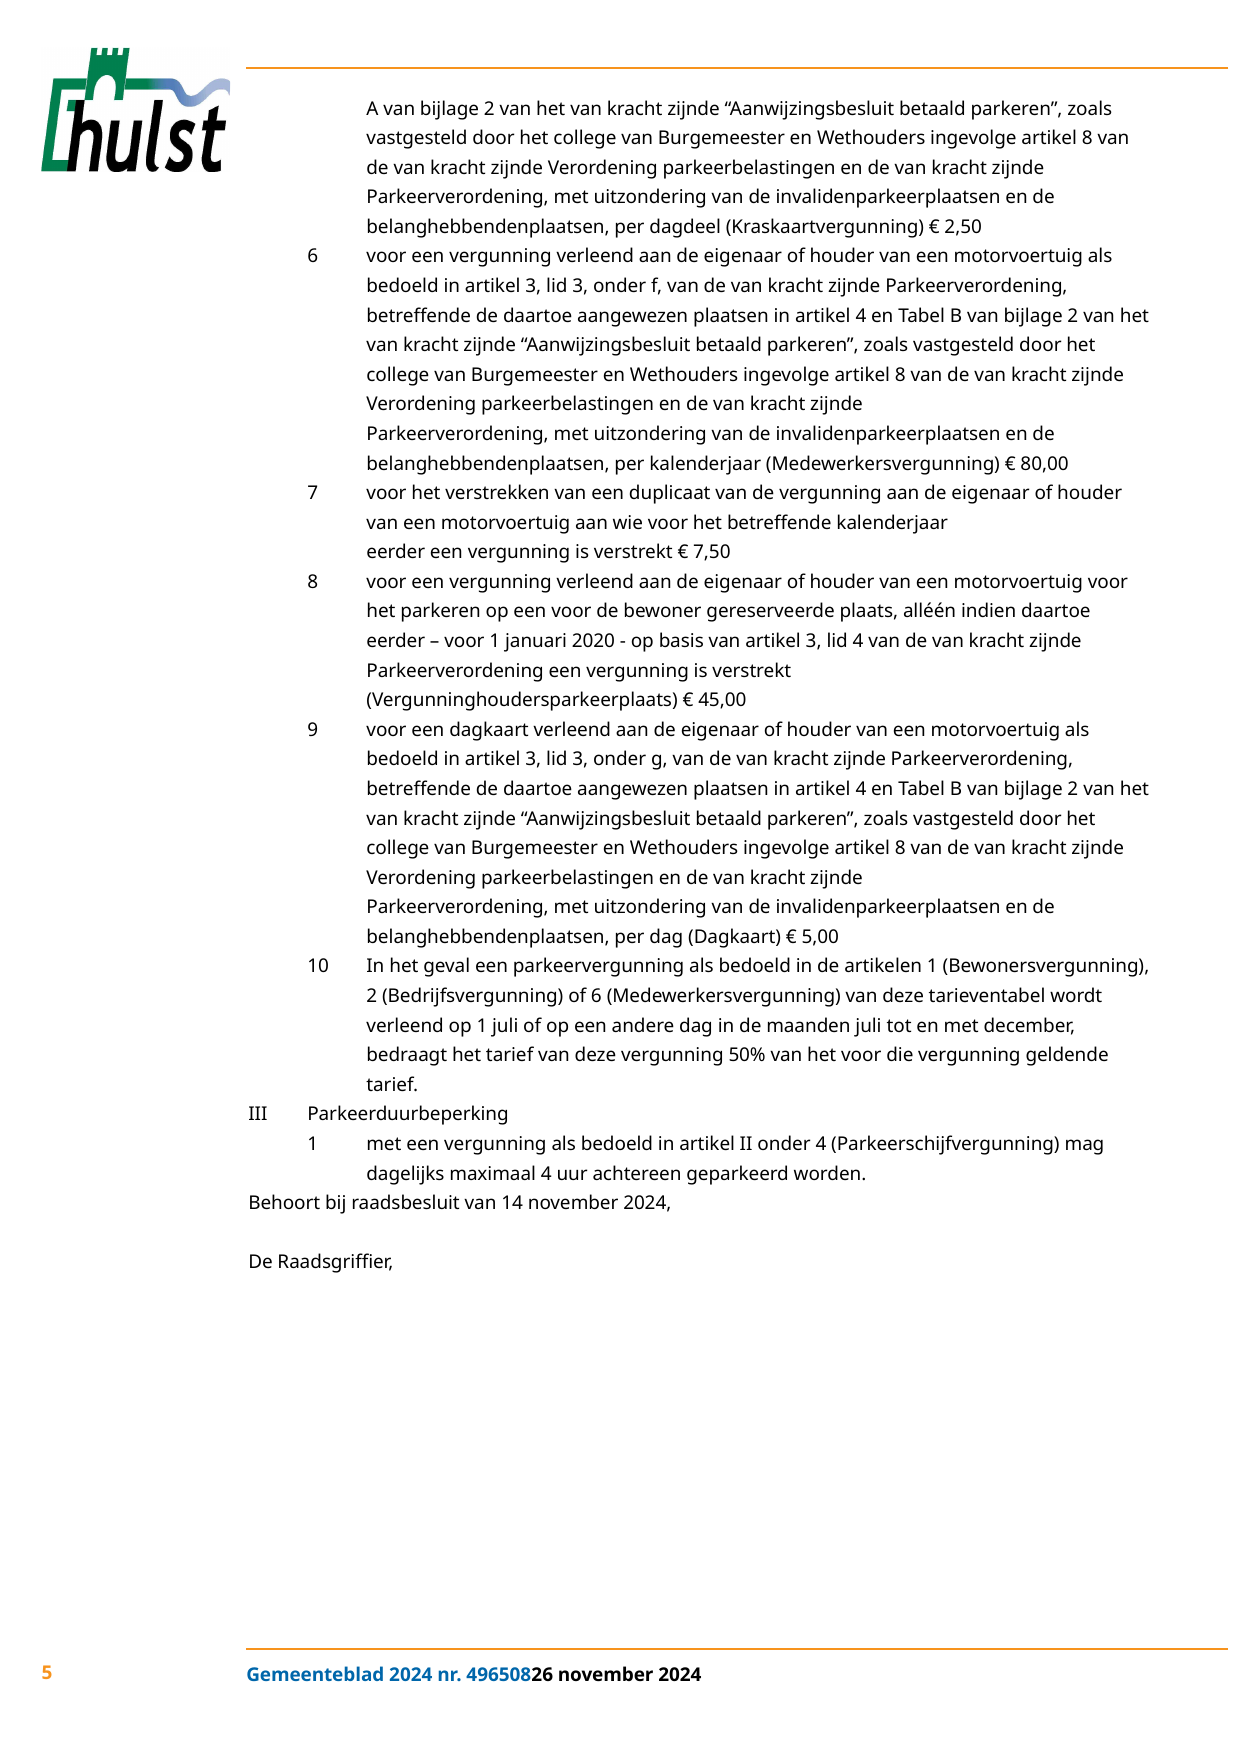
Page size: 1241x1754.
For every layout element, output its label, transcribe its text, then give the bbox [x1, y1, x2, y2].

list Parkeerverordening, met uitzondering van de invalidenparkeerplaatsen en de belanghebbendenplaatsen, per kalenderjaar (Medewerkersvergunning) € 80,00 [307, 420, 1152, 476]
list met een vergunning als bedoeld in artikel II onder 4 (Parkeerschijfvergunning) mag dagelijks maximaal 4 uur achtereen geparkeerd worden. [307, 1130, 1152, 1186]
text Behoort bij raadsbesluit van 14 november 2024, [248, 1189, 1152, 1215]
list eerder een vergunning is verstrekt € 7,50 [307, 538, 1152, 564]
picture [41, 47, 231, 172]
list (Vergunninghoudersparkeerplaats) € 45,00 [307, 686, 1152, 712]
list voor het verstrekken van een duplicaat van de vergunning aan de eigenaar of houder van een motorvoertuig aan wie voor het betreffende kalenderjaar [307, 479, 1152, 535]
list voor een dagkaart verleend aan de eigenaar of houder van een motorvoertuig als bedoeld in artikel 3, lid 3, onder g, van de van kracht zijnde Parkeerverordening, betreffende de daartoe aangewezen plaatsen in artikel 4 en Tabel B van bijlage 2 van het van kracht zijnde “Aanwijzingsbesluit betaald parkeren”, zoals vastgesteld door het college van Burgemeester en Wethouders ingevolge artikel 8 van de van kracht zijnde Verordening parkeerbelastingen en de van kracht zijnde [307, 716, 1152, 890]
list voor een vergunning verleend aan de eigenaar of houder van een motorvoertuig als bedoeld in artikel 3, lid 3, onder f, van de van kracht zijnde Parkeerverordening, betreffende de daartoe aangewezen plaatsen in artikel 4 en Tabel B van bijlage 2 van het van kracht zijnde “Aanwijzingsbesluit betaald parkeren”, zoals vastgesteld door het college van Burgemeester en Wethouders ingevolge artikel 8 van de van kracht zijnde Verordening parkeerbelastingen en de van kracht zijnde [307, 243, 1152, 416]
list Parkeerduurbeperking [248, 1101, 1152, 1126]
list Parkeerverordening, met uitzondering van de invalidenparkeerplaatsen en de belanghebbendenplaatsen, per dag (Dagkaart) € 5,00 [307, 893, 1152, 949]
text De Raadsgriffier, [248, 1248, 1152, 1274]
list Parkeerverordening, met uitzondering van de invalidenparkeerplaatsen en de belanghebbendenplaatsen, per dagdeel (Kraskaartvergunning) € 2,50 [307, 183, 1152, 239]
list voor een vergunning verleend aan de eigenaar of houder van een motorvoertuig voor het parkeren op een voor de bewoner gereserveerde plaats, alléén indien daartoe eerder – voor 1 januari 2020 - op basis van artikel 3, lid 4 van de van kracht zijnde Parkeerverordening een vergunning is verstrekt [307, 568, 1152, 683]
list In het geval een parkeervergunning als bedoeld in de artikelen 1 (Bewonersvergunning), 2 (Bedrijfsvergunning) of 6 (Medewerkersvergunning) van deze tarieventabel wordt verleend op 1 juli of op een andere dag in de maanden juli tot en met december, bedraagt het tarief van deze vergunning 50% van het voor die vergunning geldende tarief. [307, 953, 1152, 1097]
list A van bijlage 2 van het van kracht zijnde “Aanwijzingsbesluit betaald parkeren”, zoals vastgesteld door het college van Burgemeester en Wethouders ingevolge artikel 8 van de van kracht zijnde Verordening parkeerbelastingen en de van kracht zijnde [307, 95, 1152, 180]
